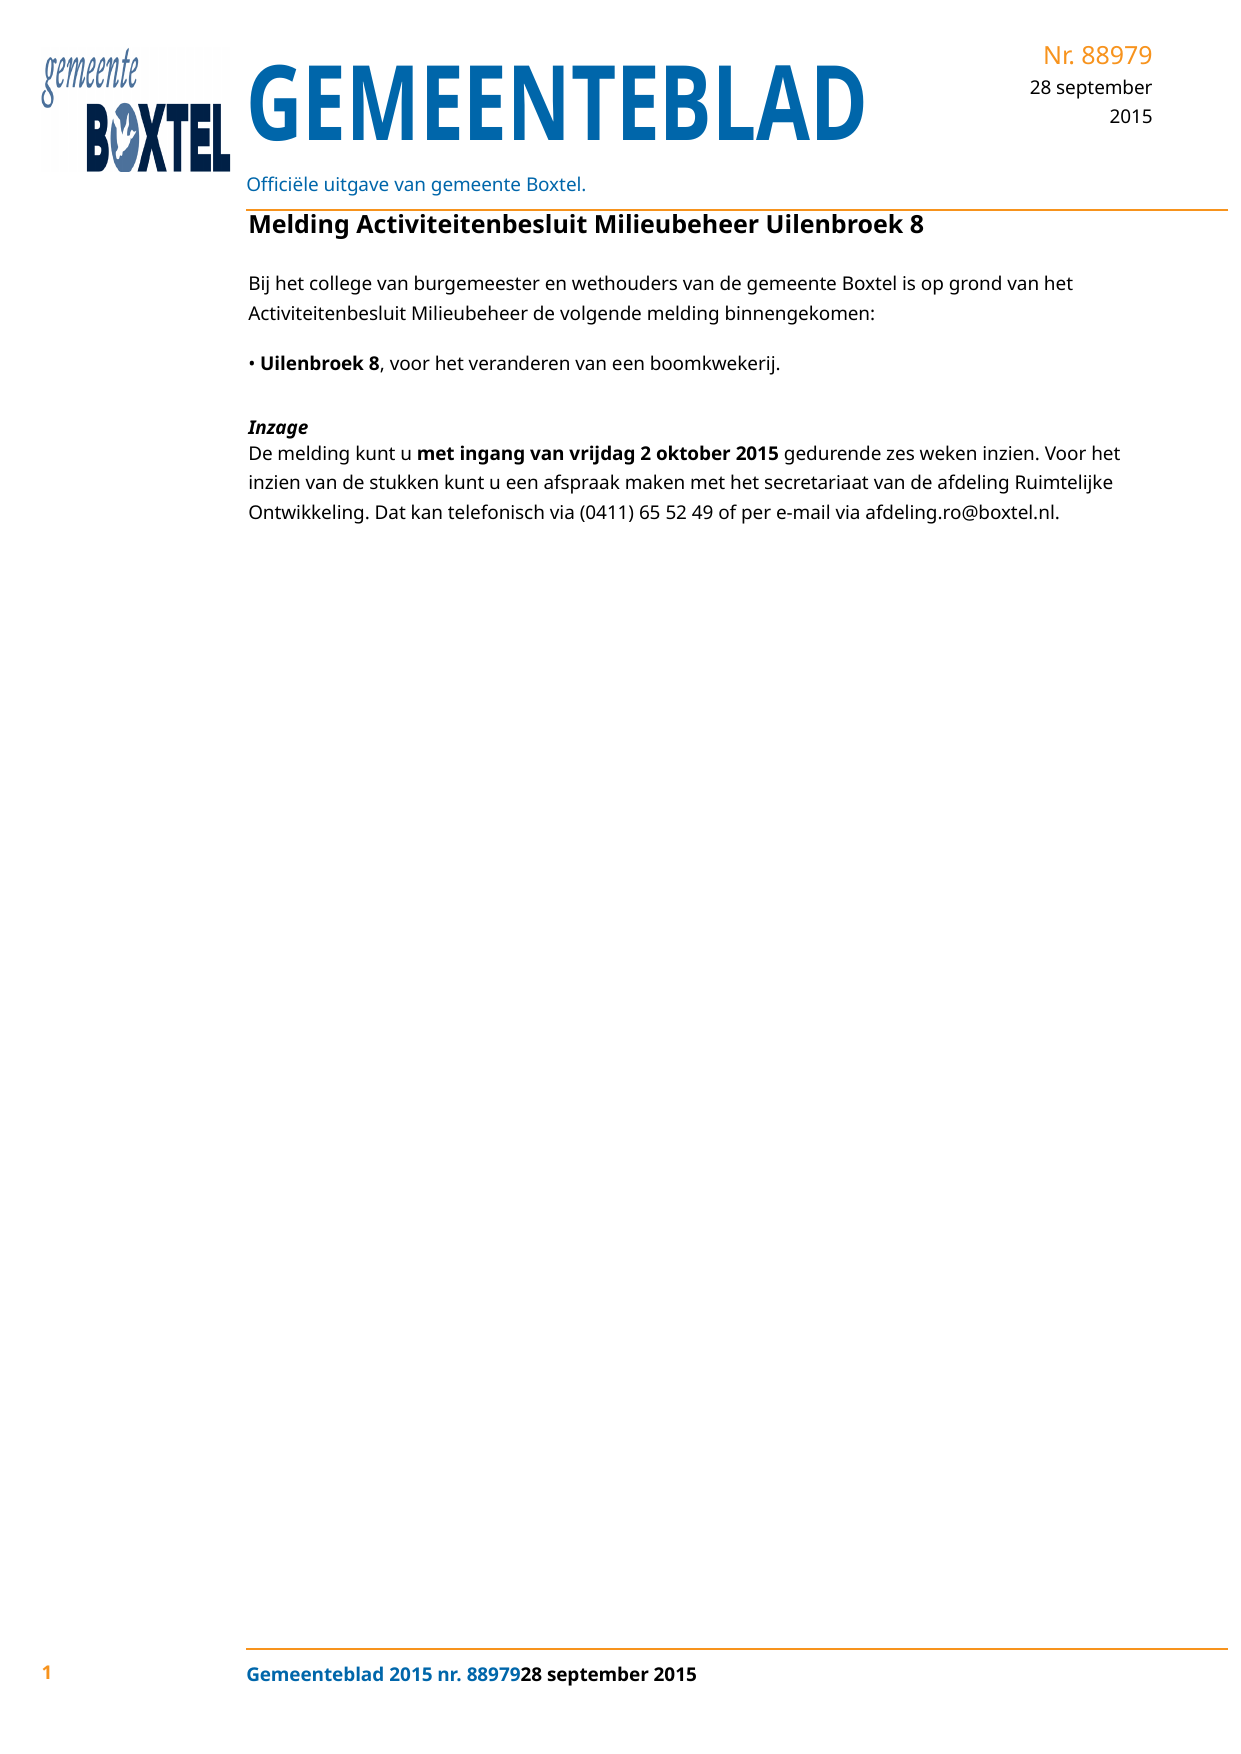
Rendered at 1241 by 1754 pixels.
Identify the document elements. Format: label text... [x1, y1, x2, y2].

text De melding kunt u met ingang van vrijdag 2 oktober 2015 gedurende zes weken inzien. Voor het inzien van de stukken kunt u een afspraak maken met het secretariaat van de afdeling Ruimtelijke Ontwikkeling. Dat kan telefonisch via (0411) 65 52 49 of per e-mail via afdeling.ro@boxtel.nl. [248, 440, 1152, 525]
text Melding Activiteitenbesluit Milieubeheer Uilenbroek 8 [248, 211, 1152, 241]
picture [41, 47, 231, 172]
text Bij het college van burgemeester en wethouders van de gemeente Boxtel is op grond van het Activiteitenbesluit Milieubeheer de volgende melding binnengekomen: [248, 270, 1152, 326]
text • Uilenbroek 8, voor het veranderen van een boomkwekerij. [248, 350, 1152, 376]
text Inzage [248, 414, 1152, 440]
